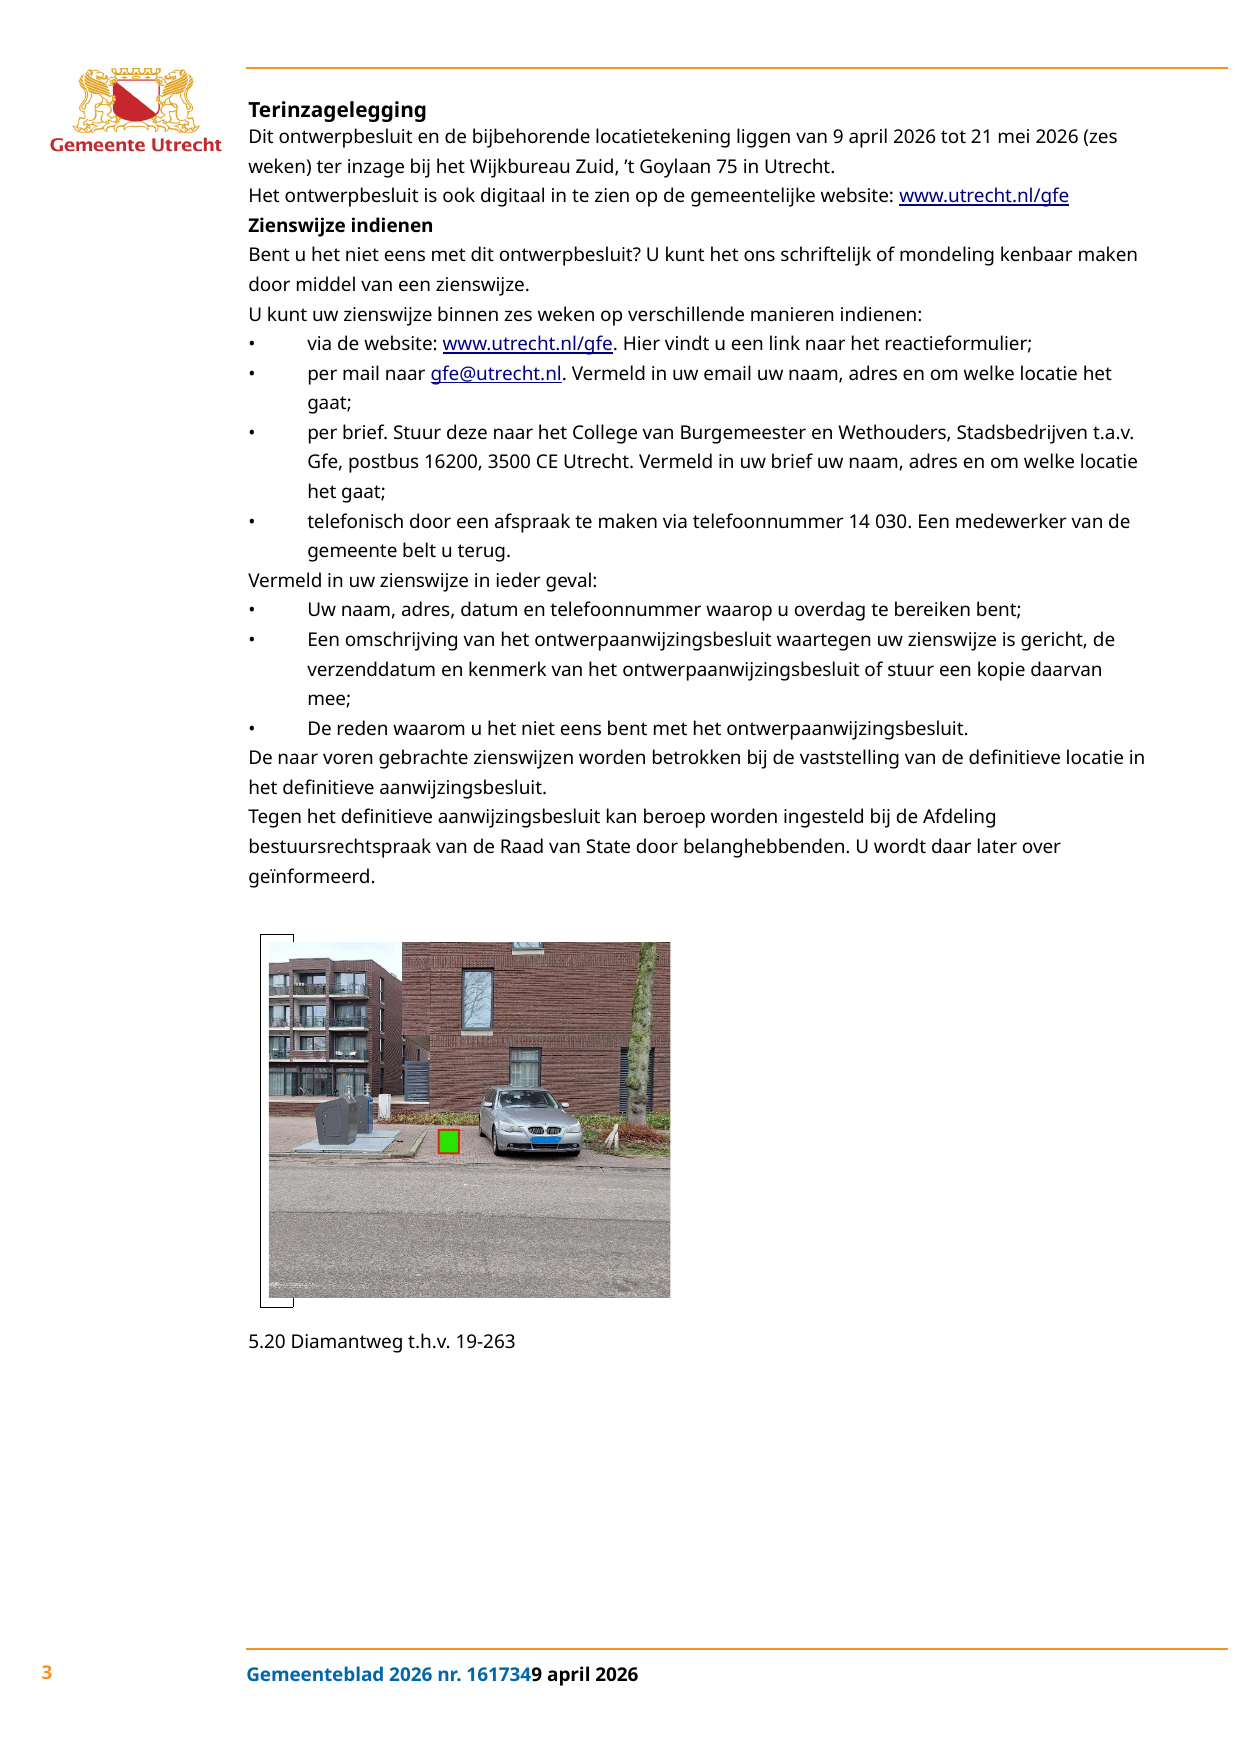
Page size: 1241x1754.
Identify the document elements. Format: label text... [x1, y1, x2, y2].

picture [41, 47, 231, 172]
text Het ontwerpbesluit is ook digitaal in te zien op de gemeentelijke website: www.utrecht.nl/gfe [248, 182, 1152, 208]
list per mail naar gfe@utrecht.nl. Vermeld in uw email uw naam, adres en om welke locatie het gaat; [248, 360, 1152, 415]
text U kunt uw zienswijze binnen zes weken op verschillende manieren indienen: [248, 301, 1152, 327]
picture [268, 942, 671, 1298]
text Bent u het niet eens met dit ontwerpbesluit? U kunt het ons schriftelijk of mondeling kenbaar maken door middel van een zienswijze. [248, 242, 1152, 297]
text Dit ontwerpbesluit en de bijbehorende locatietekening liggen van 9 april 2026 tot 21 mei 2026 (zes weken) ter inzage bij het Wijkbureau Zuid, ’t Goylaan 75 in Utrecht. [248, 123, 1152, 179]
list via de website: www.utrecht.nl/gfe. Hier vindt u een link naar het reactieformulier; [248, 330, 1152, 356]
text De naar voren gebrachte zienswijzen worden betrokken bij de vaststelling van de definitieve locatie in het definitieve aanwijzingsbesluit. [248, 744, 1152, 800]
list De reden waarom u het niet eens bent met het ontwerpaanwijzingsbesluit. [248, 715, 1152, 741]
text Tegen het definitieve aanwijzingsbesluit kan beroep worden ingesteld bij de Afdeling bestuursrechtspraak van de Raad van State door belanghebbenden. U wordt daar later over geïnformeerd. [248, 804, 1152, 889]
text Terinzagelegging [248, 95, 1152, 123]
text Vermeld in uw zienswijze in ieder geval: [248, 567, 1152, 593]
list per brief. Stuur deze naar het College van Burgemeester en Wethouders, Stadsbedrijven t.a.v. Gfe, postbus 16200, 3500 CE Utrecht. Vermeld in uw brief uw naam, adres en om welke locatie het gaat; [248, 419, 1152, 504]
list telefonisch door een afspraak te maken via telefoonnummer 14 030. Een medewerker van de gemeente belt u terug. [248, 508, 1152, 563]
list Een omschrijving van het ontwerpaanwijzingsbesluit waartegen uw zienswijze is gericht, de verzenddatum en kenmerk van het ontwerpaanwijzingsbesluit of stuur een kopie daarvan mee; [248, 626, 1152, 711]
text Zienswijze indienen [248, 212, 1152, 238]
list Uw naam, adres, datum en telefoonnummer waarop u overdag te bereiken bent; [248, 597, 1152, 622]
text 5.20 Diamantweg t.h.v. 19-263 [248, 1328, 1152, 1354]
